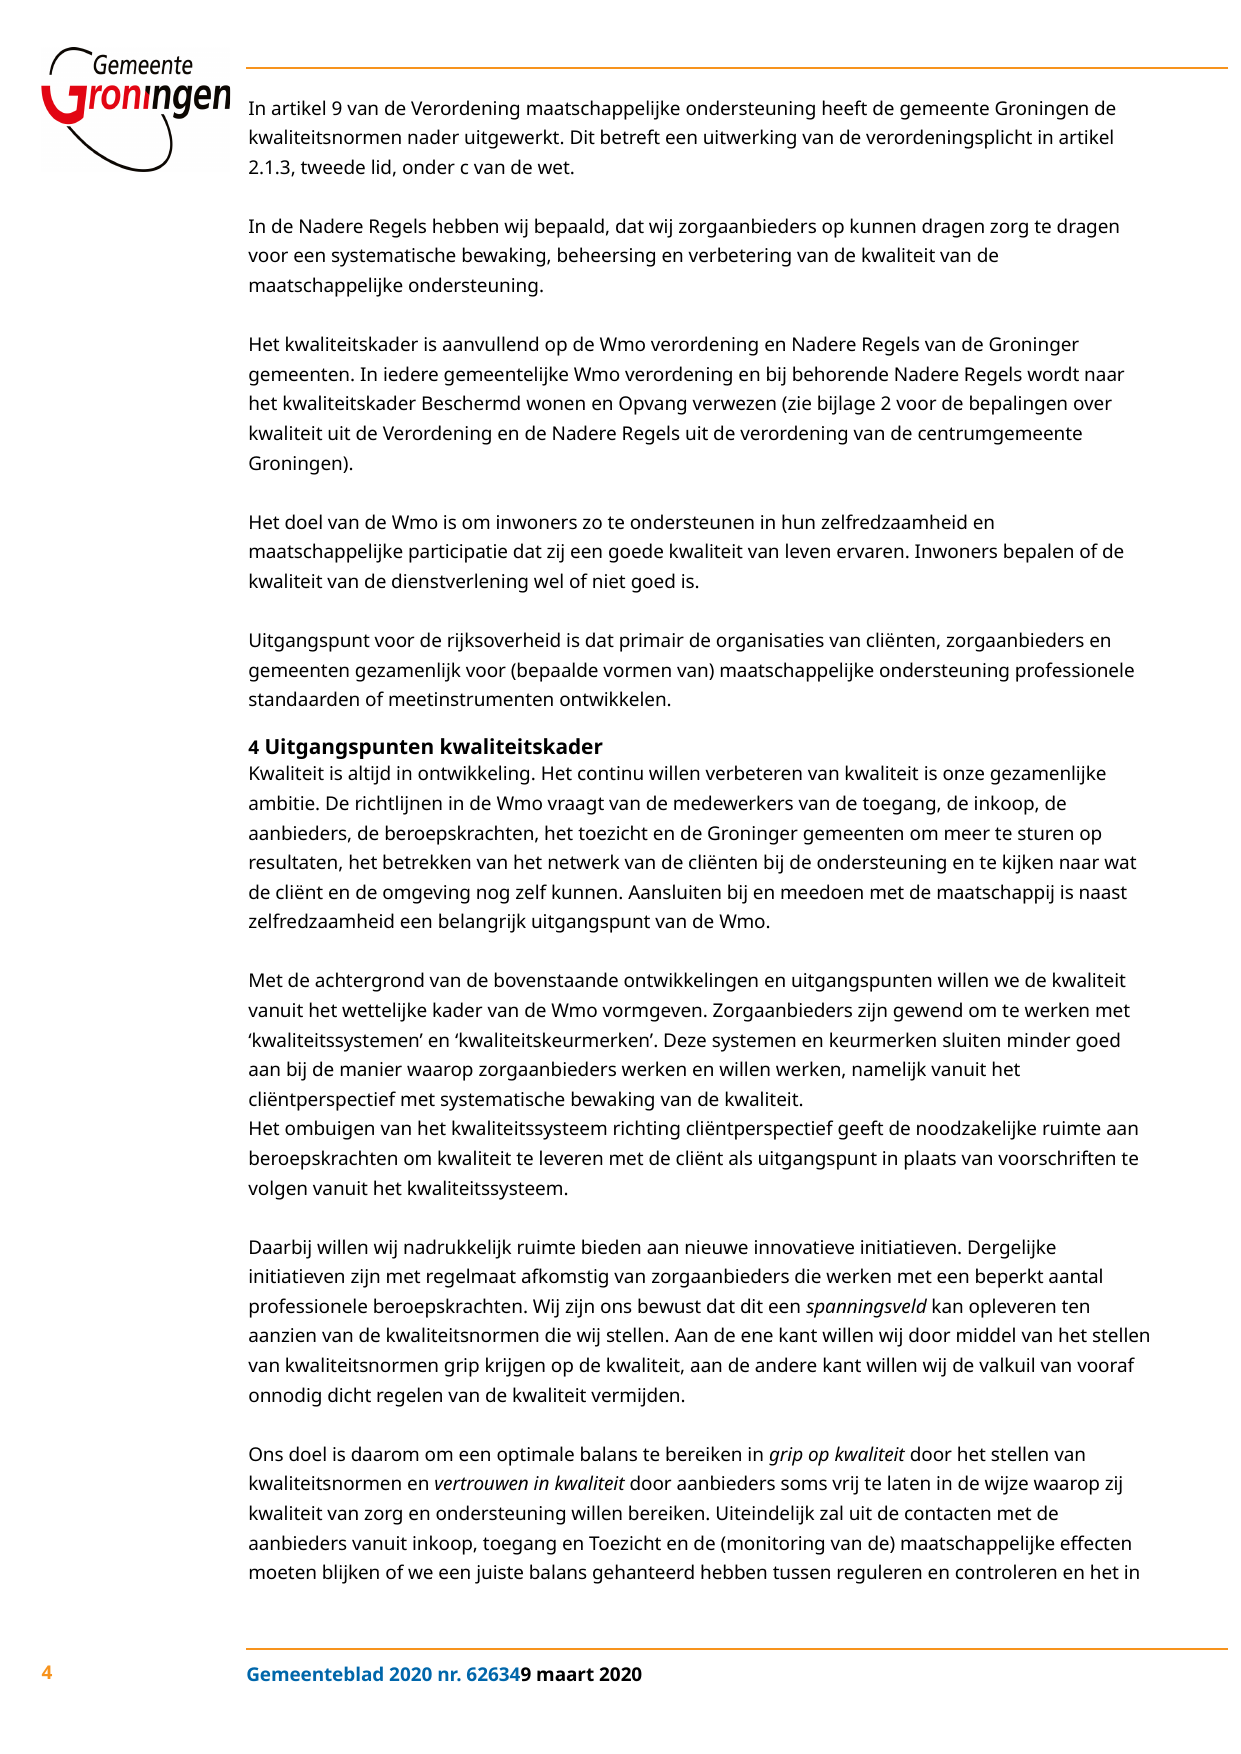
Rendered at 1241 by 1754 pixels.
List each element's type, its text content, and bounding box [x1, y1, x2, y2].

text In de Nadere Regels hebben wij bepaald, dat wij zorgaanbieders op kunnen dragen zorg te dragen voor een systematische bewaking, beheersing en verbetering van de kwaliteit van de maatschappelijke ondersteuning. [248, 213, 1152, 298]
text 4 Uitgangspunten kwaliteitskader [248, 732, 1152, 761]
text Uitgangspunt voor de rijksoverheid is dat primair de organisaties van cliënten, zorgaanbieders en gemeenten gezamenlijk voor (bepaalde vormen van) maatschappelijke ondersteuning professionele standaarden of meetinstrumenten ontwikkelen. [248, 627, 1152, 712]
text Het doel van de Wmo is om inwoners zo te ondersteunen in hun zelfredzaamheid en maatschappelijke participatie dat zij een goede kwaliteit van leven ervaren. Inwoners bepalen of de kwaliteit van de dienstverlening wel of niet goed is. [248, 509, 1152, 594]
text Met de achtergrond van de bovenstaande ontwikkelingen en uitgangspunten willen we de kwaliteit vanuit het wettelijke kader van de Wmo vormgeven. Zorgaanbieders zijn gewend om te werken met ‘kwaliteitssystemen’ en ‘kwaliteitskeurmerken’. Deze systemen en keurmerken sluiten minder goed aan bij de manier waarop zorgaanbieders werken en willen werken, namelijk vanuit het cliëntperspectief met systematische bewaking van de kwaliteit. [248, 968, 1152, 1112]
text Daarbij willen wij nadrukkelijk ruimte bieden aan nieuwe innovatieve initiatieven. Dergelijke initiatieven zijn met regelmaat afkomstig van zorgaanbieders die werken met een beperkt aantal professionele beroepskrachten. Wij zijn ons bewust dat dit een spanningsveld kan opleveren ten aanzien van de kwaliteitsnormen die wij stellen. Aan de ene kant willen wij door middel van het stellen van kwaliteitsnormen grip krijgen op de kwaliteit, aan de andere kant willen wij de valkuil van vooraf onnodig dicht regelen van de kwaliteit vermijden. [248, 1234, 1152, 1407]
text Ons doel is daarom om een optimale balans te bereiken in grip op kwaliteit door het stellen van kwaliteitsnormen en vertrouwen in kwaliteit door aanbieders soms vrij te laten in de wijze waarop zij kwaliteit van zorg en ondersteuning willen bereiken. Uiteindelijk zal uit de contacten met de aanbieders vanuit inkoop, toegang en Toezicht en de (monitoring van de) maatschappelijke effecten moeten blijken of we een juiste balans gehanteerd hebben tussen reguleren en controleren en het in [248, 1441, 1152, 1585]
text Kwaliteit is altijd in ontwikkeling. Het continu willen verbeteren van kwaliteit is onze gezamenlijke ambitie. De richtlijnen in de Wmo vraagt van de medewerkers van de toegang, de inkoop, de aanbieders, de beroepskrachten, het toezicht en de Groninger gemeenten om meer te sturen op resultaten, het betrekken van het netwerk van de cliënten bij de ondersteuning en te kijken naar wat de cliënt en de omgeving nog zelf kunnen. Aansluiten bij en meedoen met de maatschappij is naast zelfredzaamheid een belangrijk uitgangspunt van de Wmo. [248, 761, 1152, 934]
text Het kwaliteitskader is aanvullend op de Wmo verordening en Nadere Regels van de Groninger gemeenten. In iedere gemeentelijke Wmo verordening en bij behorende Nadere Regels wordt naar het kwaliteitskader Beschermd wonen en Opvang verwezen (zie bijlage 2 voor de bepalingen over kwaliteit uit de Verordening en de Nadere Regels uit de verordening van de centrumgemeente Groningen). [248, 331, 1152, 476]
text Het ombuigen van het kwaliteitssysteem richting cliëntperspectief geeft de noodzakelijke ruimte aan beroepskrachten om kwaliteit te leveren met de cliënt als uitgangspunt in plaats van voorschriften te volgen vanuit het kwaliteitssysteem. [248, 1116, 1152, 1200]
text In artikel 9 van de Verordening maatschappelijke ondersteuning heeft de gemeente Groningen de kwaliteitsnormen nader uitgewerkt. Dit betreft een uitwerking van de verordeningsplicht in artikel 2.1.3, tweede lid, onder c van de wet. [248, 95, 1152, 180]
picture [41, 47, 231, 172]
